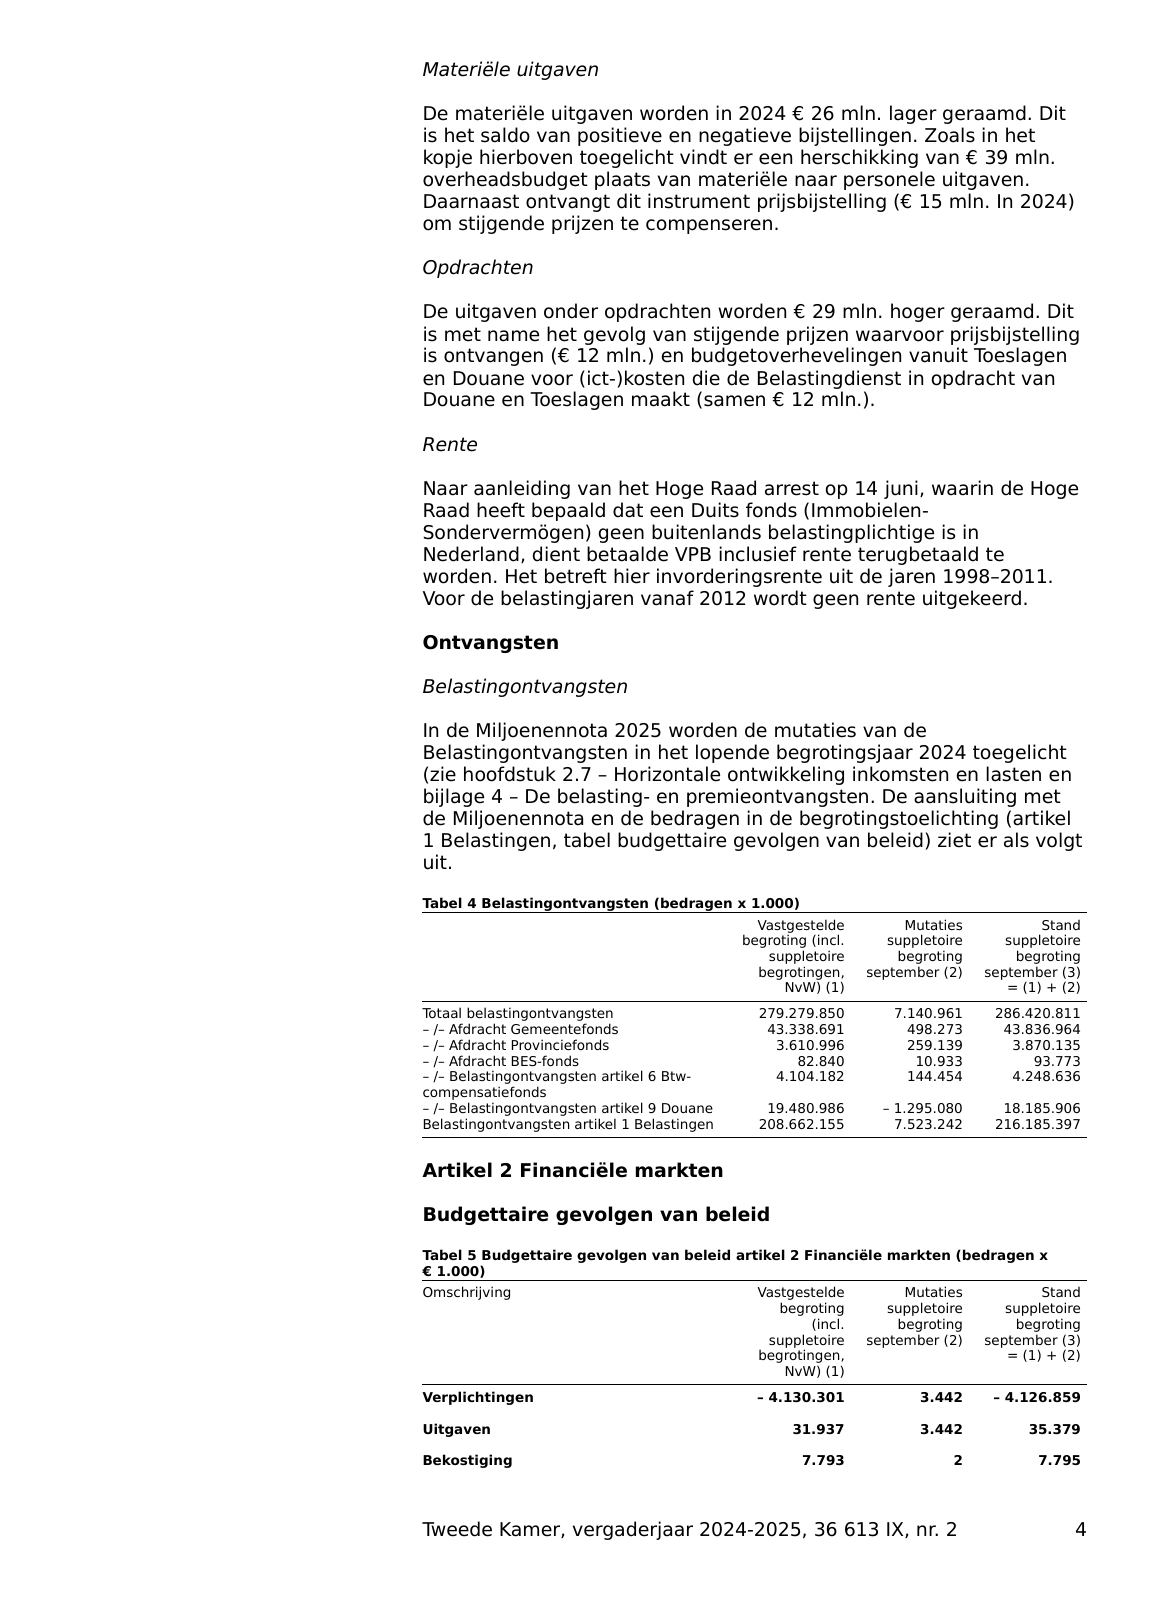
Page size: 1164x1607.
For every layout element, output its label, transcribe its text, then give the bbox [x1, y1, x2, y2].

table_cell 3.442 [850, 1385, 968, 1406]
table_cell 208.662.155 [732, 1116, 850, 1137]
table_cell 7.140.961 [850, 1002, 968, 1022]
table_cell 35.379 [969, 1422, 1087, 1437]
table_cell [732, 1437, 850, 1453]
table_cell Vastgestelde begroting (incl. suppletoire begrotingen, NvW) (1) [732, 913, 850, 1001]
table_cell [422, 913, 732, 1001]
table_cell 279.279.850 [732, 1002, 850, 1022]
table_cell Stand suppletoire begroting september (3) = (1) + (2) [969, 913, 1087, 1001]
table_cell 3.870.135 [969, 1038, 1087, 1053]
table_cell 3.442 [850, 1422, 968, 1437]
table_cell – 4.130.301 [732, 1385, 850, 1406]
table_cell Uitgaven [422, 1422, 732, 1437]
table_cell 43.836.964 [969, 1022, 1087, 1038]
subtitle Materiële uitgaven [422, 59, 1087, 81]
table_cell Bekostiging [422, 1453, 732, 1469]
table_cell Mutaties suppletoire begroting september (2) [850, 913, 968, 1001]
table_cell Totaal belastingontvangsten [422, 1002, 732, 1022]
text De materiële uitgaven worden in 2024 € 26 mln. lager geraamd. Dit is het saldo van positieve en negatieve bijstellingen. Zoals in het kopje hierboven toegelicht vindt er een herschikking van € 39 mln. overheadsbudget plaats van materiële naar personele uitgaven. Daarnaast ontvangt dit instrument prijsbijstelling (€ 15 mln. In 2024) om stijgende prijzen te compenseren. [422, 103, 1087, 235]
table_cell [422, 1437, 732, 1453]
table_cell [969, 1437, 1087, 1453]
table_cell Omschrijving [422, 1281, 732, 1384]
table_header Tabel 4 Belastingontvangsten (bedragen x 1.000) [422, 896, 1087, 912]
table_cell 259.139 [850, 1038, 968, 1053]
table_cell 10.933 [850, 1054, 968, 1069]
table_cell – /– Belastingontvangsten artikel 9 Douane [422, 1101, 732, 1116]
table_cell 216.185.397 [969, 1116, 1087, 1137]
table_header Tabel 5 Budgettaire gevolgen van beleid artikel 2 Financiële markten (bedragen x € 1.000) [422, 1248, 1087, 1279]
table_cell 4.104.182 [732, 1069, 850, 1101]
table_cell 286.420.811 [969, 1002, 1087, 1022]
table_cell 82.840 [732, 1054, 850, 1069]
table_cell 2 [850, 1453, 968, 1469]
subtitle Artikel 2 Financiële markten [422, 1160, 1087, 1182]
table_cell 498.273 [850, 1022, 968, 1038]
table_cell [422, 1406, 732, 1422]
table_cell 4.248.636 [969, 1069, 1087, 1101]
text Naar aanleiding van het Hoge Raad arrest op 14 juni, waarin de Hoge Raad heeft bepaald dat een Duits fonds (Immobielen-Sondervermögen) geen buitenlands belastingplichtige is in Nederland, dient betaalde VPB inclusief rente terugbetaald te worden. Het betreft hier invorderingsrente uit de jaren 1998–2011. Voor de belastingjaren vanaf 2012 wordt geen rente uitgekeerd. [422, 478, 1087, 609]
table_cell – 1.295.080 [850, 1101, 968, 1116]
table_cell Verplichtingen [422, 1385, 732, 1406]
table_cell 7.523.242 [850, 1116, 968, 1137]
table_cell – /– Belastingontvangsten artikel 6 Btw-compensatiefonds [422, 1069, 732, 1101]
table_cell [969, 1406, 1087, 1422]
table_cell 18.185.906 [969, 1101, 1087, 1116]
subtitle Belastingontvangsten [422, 676, 1087, 698]
subtitle Budgettaire gevolgen van beleid [422, 1204, 1087, 1226]
table_cell 31.937 [732, 1422, 850, 1437]
table_cell – /– Afdracht BES-fonds [422, 1054, 732, 1069]
text In de Miljoenennota 2025 worden de mutaties van de Belastingontvangsten in het lopende begrotingsjaar 2024 toegelicht (zie hoofdstuk 2.7 – Horizontale ontwikkeling inkomsten en lasten en bijlage 4 – De belasting- en premieontvangsten. De aansluiting met de Miljoenennota en de bedragen in de begrotingstoelichting (artikel 1 Belastingen, tabel budgettaire gevolgen van beleid) ziet er als volgt uit. [422, 720, 1087, 874]
subtitle Rente [422, 433, 1087, 456]
table_cell Vastgestelde begroting (incl. suppletoire begrotingen, NvW) (1) [732, 1281, 850, 1384]
table_cell Mutaties suppletoire begroting september (2) [850, 1281, 968, 1384]
table_cell 7.795 [969, 1453, 1087, 1469]
subtitle Opdrachten [422, 257, 1087, 279]
table_cell – /– Afdracht Provinciefonds [422, 1038, 732, 1053]
table_cell [850, 1406, 968, 1422]
table_cell [850, 1437, 968, 1453]
table_cell 3.610.996 [732, 1038, 850, 1053]
table_cell Stand suppletoire begroting september (3) = (1) + (2) [969, 1281, 1087, 1384]
table_cell 43.338.691 [732, 1022, 850, 1038]
table_cell Belastingontvangsten artikel 1 Belastingen [422, 1116, 732, 1137]
table_cell 144.454 [850, 1069, 968, 1101]
text De uitgaven onder opdrachten worden € 29 mln. hoger geraamd. Dit is met name het gevolg van stijgende prijzen waarvoor prijsbijstelling is ontvangen (€ 12 mln.) en budgetoverhevelingen vanuit Toeslagen en Douane voor (ict-)kosten die de Belastingdienst in opdracht van Douane en Toeslagen maakt (samen € 12 mln.). [422, 301, 1087, 411]
subtitle Ontvangsten [422, 632, 1087, 654]
table_cell – /– Afdracht Gemeentefonds [422, 1022, 732, 1038]
table_cell 19.480.986 [732, 1101, 850, 1116]
table_cell 93.773 [969, 1054, 1087, 1069]
table_cell 7.793 [732, 1453, 850, 1469]
table_cell [732, 1406, 850, 1422]
table_cell – 4.126.859 [969, 1385, 1087, 1406]
